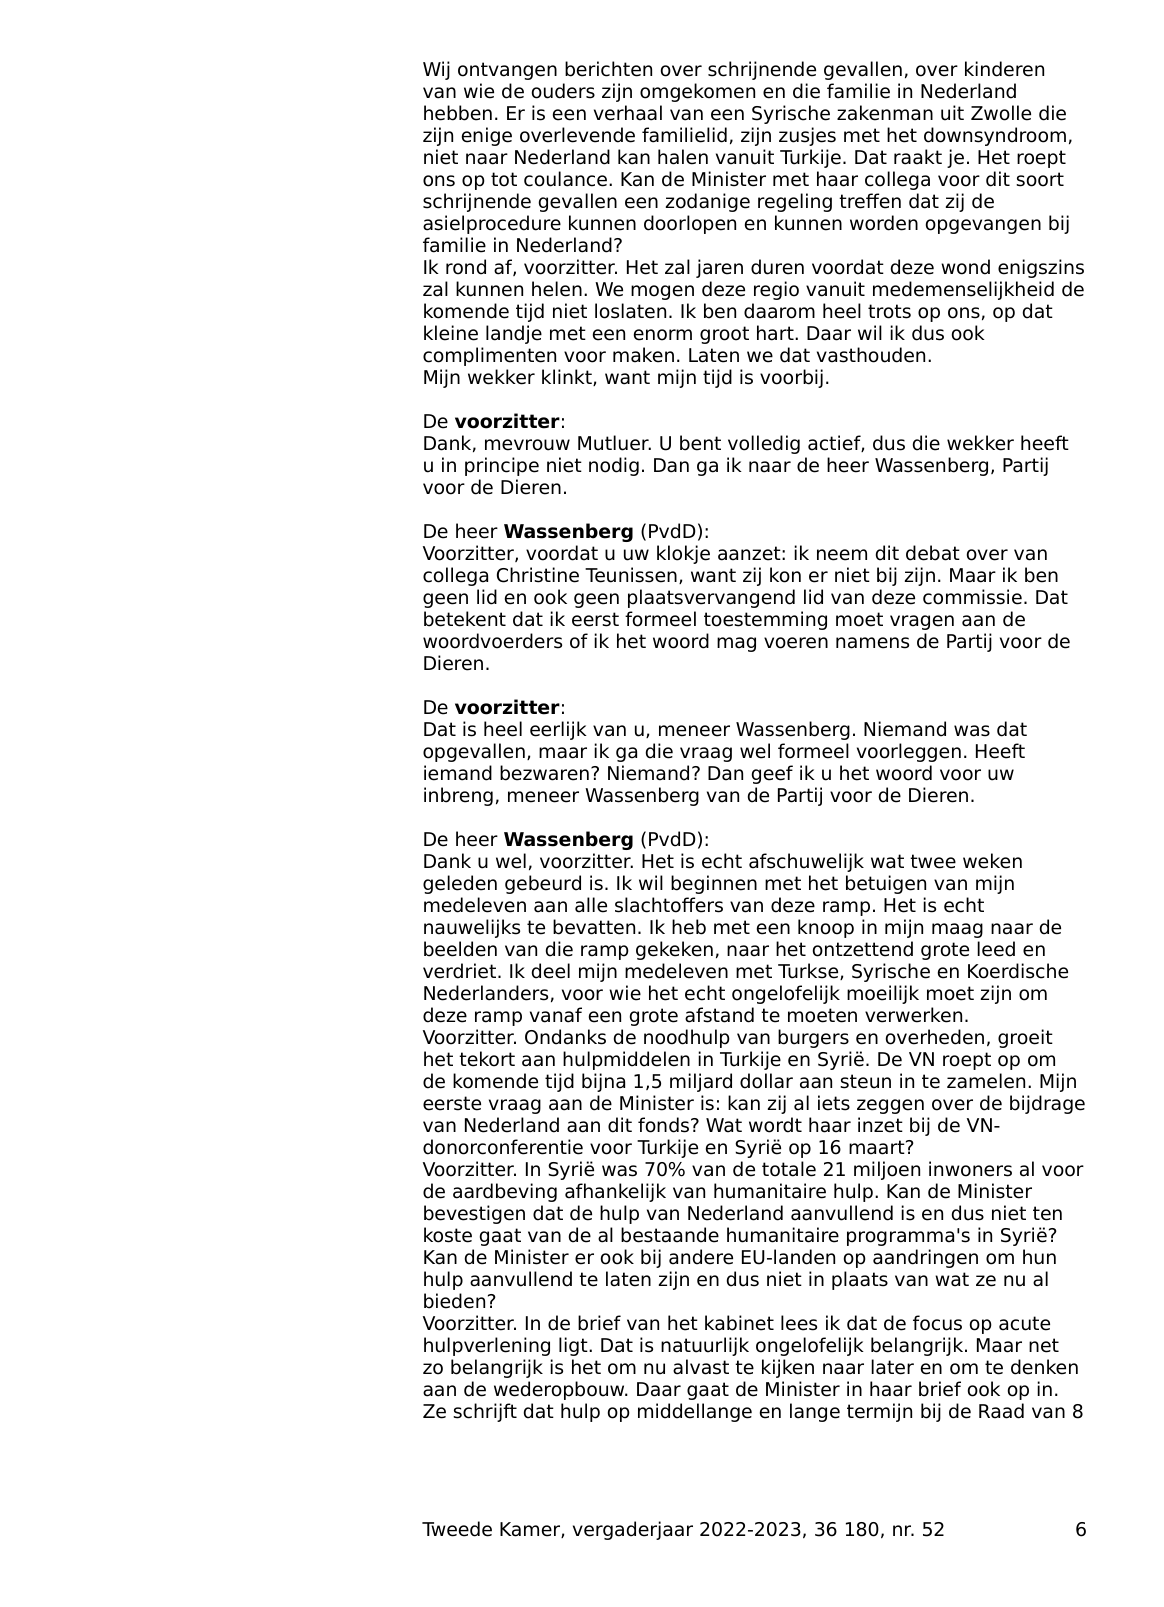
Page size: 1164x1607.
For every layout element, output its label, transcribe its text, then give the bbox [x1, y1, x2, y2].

text Voorzitter. In Syrië was 70% van de totale 21 miljoen inwoners al voor de aardbeving afhankelijk van humanitaire hulp. Kan de Minister bevestigen dat de hulp van Nederland aanvullend is en dus niet ten koste gaat van de al bestaande humanitaire programma's in Syrië? Kan de Minister er ook bij andere EU-landen op aandringen om hun hulp aanvullend te laten zijn en dus niet in plaats van wat ze nu al bieden? [422, 1159, 1087, 1313]
text De voorzitter: [422, 411, 1087, 433]
text Mijn wekker klinkt, want mijn tijd is voorbij. [422, 367, 1087, 389]
text Ik rond af, voorzitter. Het zal jaren duren voordat deze wond enigszins zal kunnen helen. We mogen deze regio vanuit medemenselijkheid de komende tijd niet loslaten. Ik ben daarom heel trots op ons, op dat kleine landje met een enorm groot hart. Daar wil ik dus ook complimenten voor maken. Laten we dat vasthouden. [422, 257, 1087, 367]
text De heer Wassenberg (PvdD): [422, 521, 1087, 543]
text Wij ontvangen berichten over schrijnende gevallen, over kinderen van wie de ouders zijn omgekomen en die familie in Nederland hebben. Er is een verhaal van een Syrische zakenman uit Zwolle die zijn enige overlevende familielid, zijn zusjes met het downsyndroom, niet naar Nederland kan halen vanuit Turkije. Dat raakt je. Het roept ons op tot coulance. Kan de Minister met haar collega voor dit soort schrijnende gevallen een zodanige regeling treffen dat zij de asielprocedure kunnen doorlopen en kunnen worden opgevangen bij familie in Nederland? [422, 59, 1087, 257]
text De heer Wassenberg (PvdD): [422, 829, 1087, 851]
text Dank u wel, voorzitter. Het is echt afschuwelijk wat twee weken geleden gebeurd is. Ik wil beginnen met het betuigen van mijn medeleven aan alle slachtoffers van deze ramp. Het is echt nauwelijks te bevatten. Ik heb met een knoop in mijn maag naar de beelden van die ramp gekeken, naar het ontzettend grote leed en verdriet. Ik deel mijn medeleven met Turkse, Syrische en Koerdische Nederlanders, voor wie het echt ongelofelijk moeilijk moet zijn om deze ramp vanaf een grote afstand te moeten verwerken. [422, 851, 1087, 1027]
text De voorzitter: [422, 697, 1087, 719]
text Voorzitter, voordat u uw klokje aanzet: ik neem dit debat over van collega Christine Teunissen, want zij kon er niet bij zijn. Maar ik ben geen lid en ook geen plaatsvervangend lid van deze commissie. Dat betekent dat ik eerst formeel toestemming moet vragen aan de woordvoerders of ik het woord mag voeren namens de Partij voor de Dieren. [422, 543, 1087, 675]
text Dank, mevrouw Mutluer. U bent volledig actief, dus die wekker heeft u in principe niet nodig. Dan ga ik naar de heer Wassenberg, Partij voor de Dieren. [422, 433, 1087, 499]
text Dat is heel eerlijk van u, meneer Wassenberg. Niemand was dat opgevallen, maar ik ga die vraag wel formeel voorleggen. Heeft iemand bezwaren? Niemand? Dan geef ik u het woord voor uw inbreng, meneer Wassenberg van de Partij voor de Dieren. [422, 719, 1087, 807]
text Voorzitter. Ondanks de noodhulp van burgers en overheden, groeit het tekort aan hulpmiddelen in Turkije en Syrië. De VN roept op om de komende tijd bijna 1,5 miljard dollar aan steun in te zamelen. Mijn eerste vraag aan de Minister is: kan zij al iets zeggen over de bijdrage van Nederland aan dit fonds? Wat wordt haar inzet bij de VN-donorconferentie voor Turkije en Syrië op 16 maart? [422, 1027, 1087, 1159]
text Voorzitter. In de brief van het kabinet lees ik dat de focus op acute hulpverlening ligt. Dat is natuurlijk ongelofelijk belangrijk. Maar net zo belangrijk is het om nu alvast te kijken naar later en om te denken aan de wederopbouw. Daar gaat de Minister in haar brief ook op in. Ze schrijft dat hulp op middellange en lange termijn bij de Raad van 8 [422, 1313, 1087, 1423]
